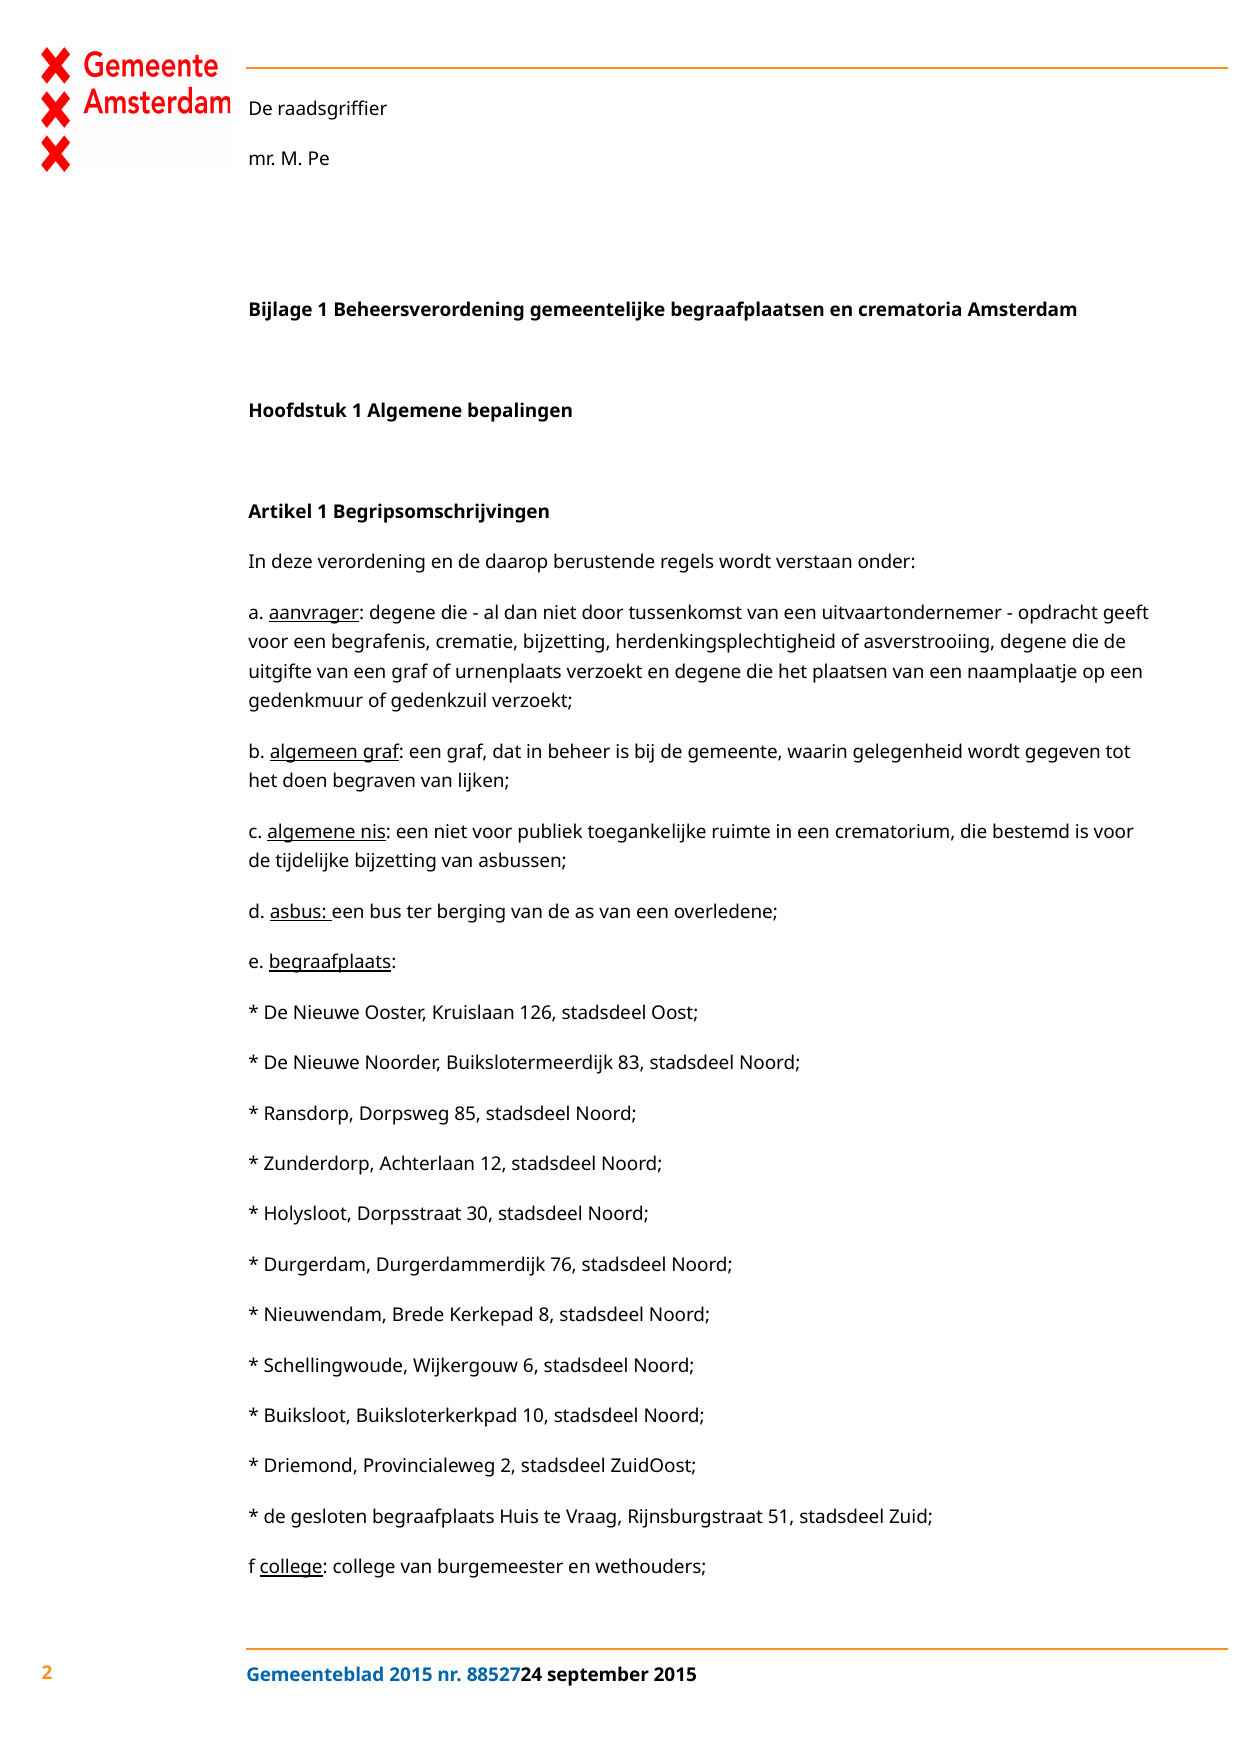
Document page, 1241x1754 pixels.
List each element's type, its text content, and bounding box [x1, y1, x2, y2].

text * De Nieuwe Ooster, Kruislaan 126, stadsdeel Oost; [248, 999, 1152, 1025]
text * Durgerdam, Durgerdammerdijk 76, stadsdeel Noord; [248, 1251, 1152, 1277]
text De raadsgriffier [248, 95, 1152, 121]
text Hoofdstuk 1 Algemene bepalingen [248, 397, 1152, 423]
text d. asbus: een bus ter berging van de as van een overledene; [248, 898, 1152, 924]
picture [41, 47, 231, 172]
text * Ransdorp, Dorpsweg 85, stadsdeel Noord; [248, 1100, 1152, 1126]
text mr. M. Pe [248, 145, 1152, 171]
text e. begraafplaats: [248, 948, 1152, 974]
text a. aanvrager: degene die - al dan niet door tussenkomst van een uitvaart­ondernemer - opdracht geeft voor een begrafenis, crematie, bijzetting, herdenkingsplechtigheid of asverstrooiing, degene die de uitgifte van een graf of urnenplaats verzoekt en degene die het plaatsen van een naamplaatje op een gedenkmuur of gedenkzuil verzoekt; [248, 599, 1152, 713]
text * de gesloten begraafplaats Huis te Vraag, Rijnsburgstraat 51, stadsdeel Zuid; [248, 1503, 1152, 1529]
text * De Nieuwe Noorder, Buikslotermeerdijk 83, stadsdeel Noord; [248, 1049, 1152, 1075]
text * Zunderdorp, Achterlaan 12, stadsdeel Noord; [248, 1150, 1152, 1176]
text Artikel 1 Begripsomschrijvingen [248, 498, 1152, 524]
text * Buiksloot, Buiksloterkerkpad 10, stadsdeel Noord; [248, 1402, 1152, 1428]
text * Driemond, Provincialeweg 2, stadsdeel ZuidOost; [248, 1453, 1152, 1478]
text In deze verordening en de daarop berustende regels wordt verstaan onder: [248, 548, 1152, 574]
text f college: college van burgemeester en wethouders; [248, 1553, 1152, 1579]
text * Schellingwoude, Wijkergouw 6, stadsdeel Noord; [248, 1352, 1152, 1378]
text * Nieuwendam, Brede Kerkepad 8, stadsdeel Noord; [248, 1301, 1152, 1327]
text Bijlage 1 Beheersverordening gemeentelijke begraafplaatsen en crematoria Amsterdam [248, 296, 1152, 322]
text * Holysloot, Dorpsstraat 30, stadsdeel Noord; [248, 1201, 1152, 1226]
text b. algemeen graf: een graf, dat in beheer is bij de gemeente, waarin gelegenheid wordt gegeven tot het doen begraven van lijken; [248, 738, 1152, 793]
text c. algemene nis: een niet voor publiek toeganke­lij­ke ruimte in een crematorium, die bestemd is voor de tijdelijke bijzetting van asbus­sen; [248, 818, 1152, 873]
